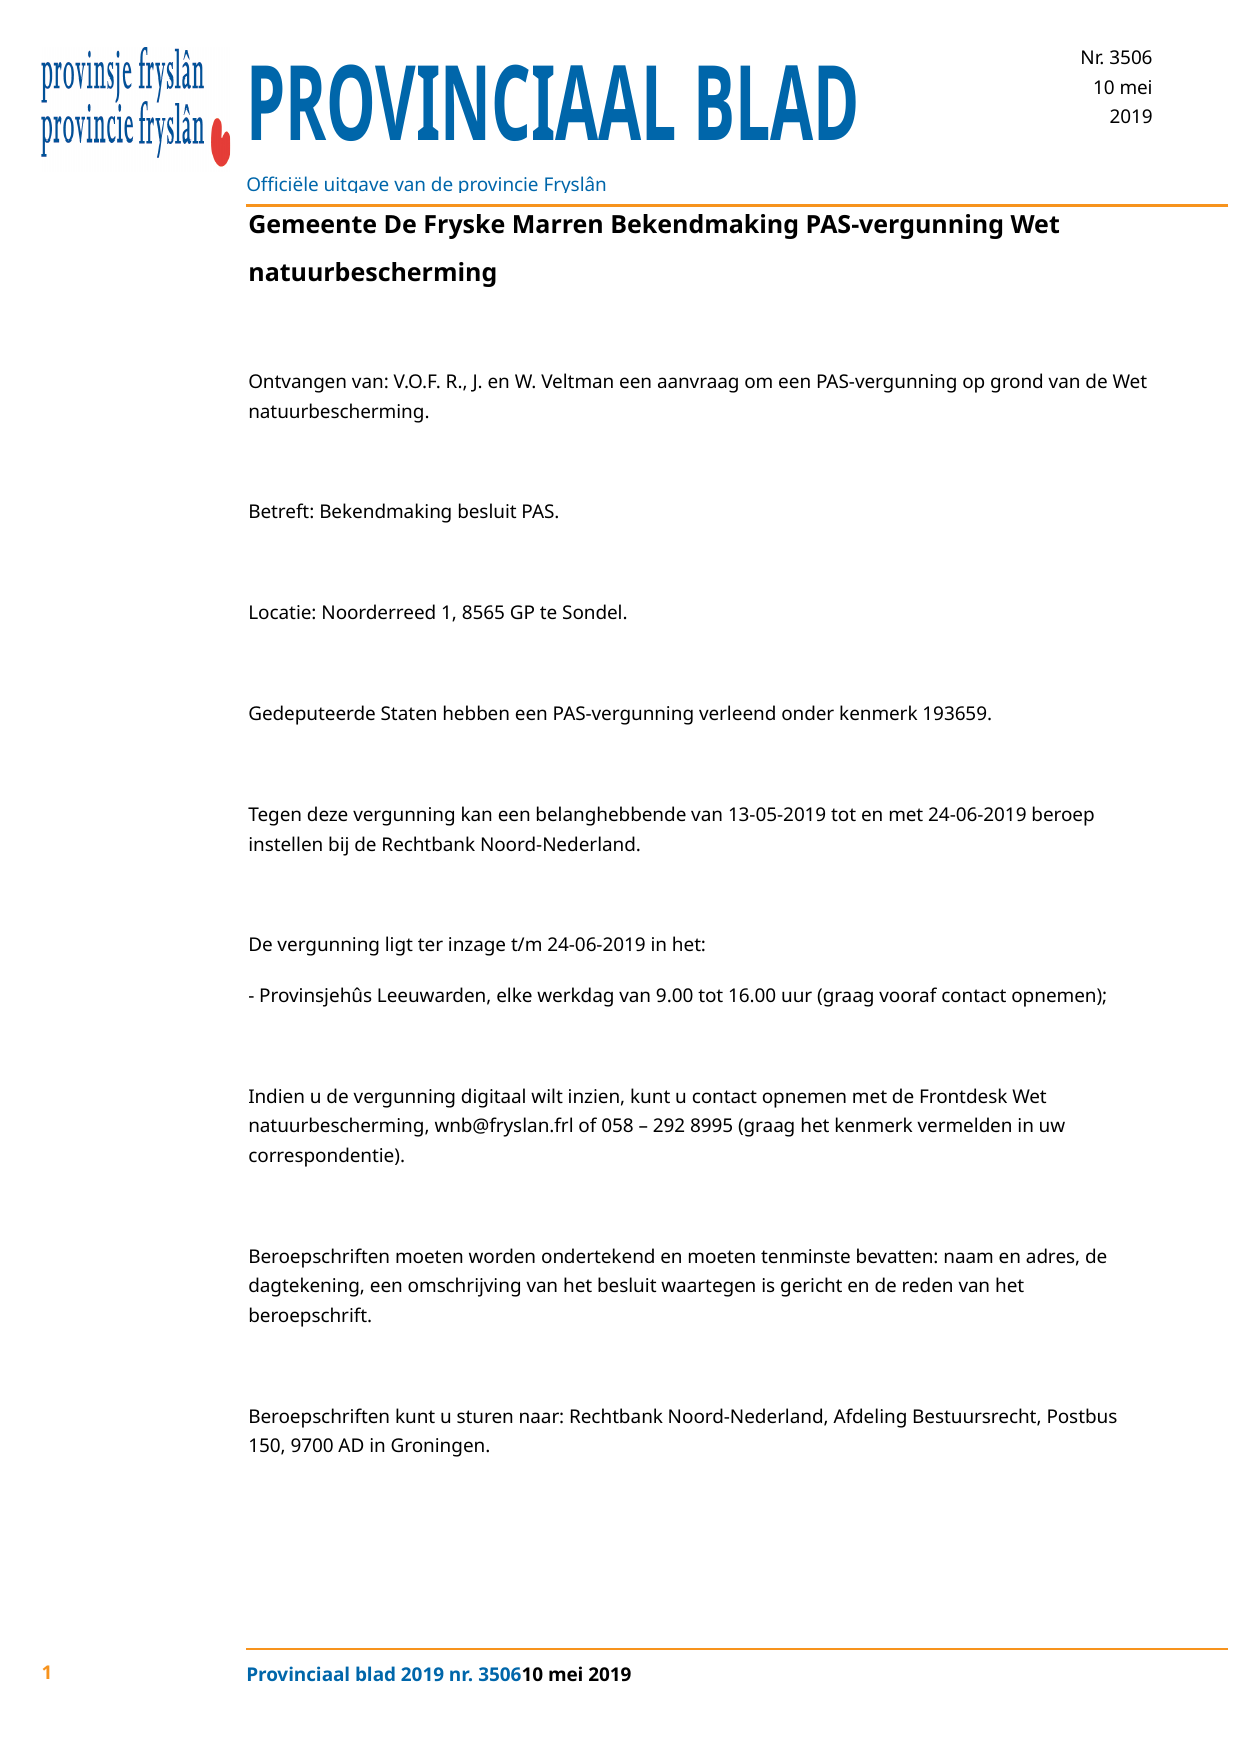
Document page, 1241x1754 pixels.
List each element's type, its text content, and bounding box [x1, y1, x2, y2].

text Tegen deze vergunning kan een belanghebbende van 13-05-2019 tot en met 24-06-2019 beroep instellen bij de Rechtbank Noord-Nederland. [248, 801, 1152, 857]
text - Provinsjehûs Leeuwarden, elke werkdag van 9.00 tot 16.00 uur (graag vooraf contact opnemen); [248, 982, 1152, 1008]
text Indien u de vergunning digitaal wilt inzien, kunt u contact opnemen met de Frontdesk Wet natuurbescherming, wnb@fryslan.frl of 058 – 292 8995 (graag het kenmerk vermelden in uw correspondentie). [248, 1083, 1152, 1168]
text Locatie: Noorderreed 1, 8565 GP te Sondel. [248, 599, 1152, 625]
text Beroepschriften moeten worden ondertekend en moeten tenminste bevatten: naam en adres, de dagtekening, een omschrijving van het besluit waartegen is gericht en de reden van het beroepschrift. [248, 1243, 1152, 1328]
picture [41, 47, 231, 172]
text De vergunning ligt ter inzage t/m 24-06-2019 in het: [248, 932, 1152, 957]
text Ontvangen van: V.O.F. R., J. en W. Veltman een aanvraag om een PAS-vergunning op grond van de Wet natuurbescherming. [248, 368, 1152, 424]
text Betreft: Bekendmaking besluit PAS. [248, 499, 1152, 524]
text Gemeente De Fryske Marren Bekendmaking PAS-vergunning Wet natuurbescherming [248, 207, 1152, 288]
text Gedeputeerde Staten hebben een PAS-vergunning verleend onder kenmerk 193659. [248, 700, 1152, 726]
text Beroepschriften kunt u sturen naar: Rechtbank Noord-Nederland, Afdeling Bestuursrecht, Postbus 150, 9700 AD in Groningen. [248, 1403, 1152, 1458]
